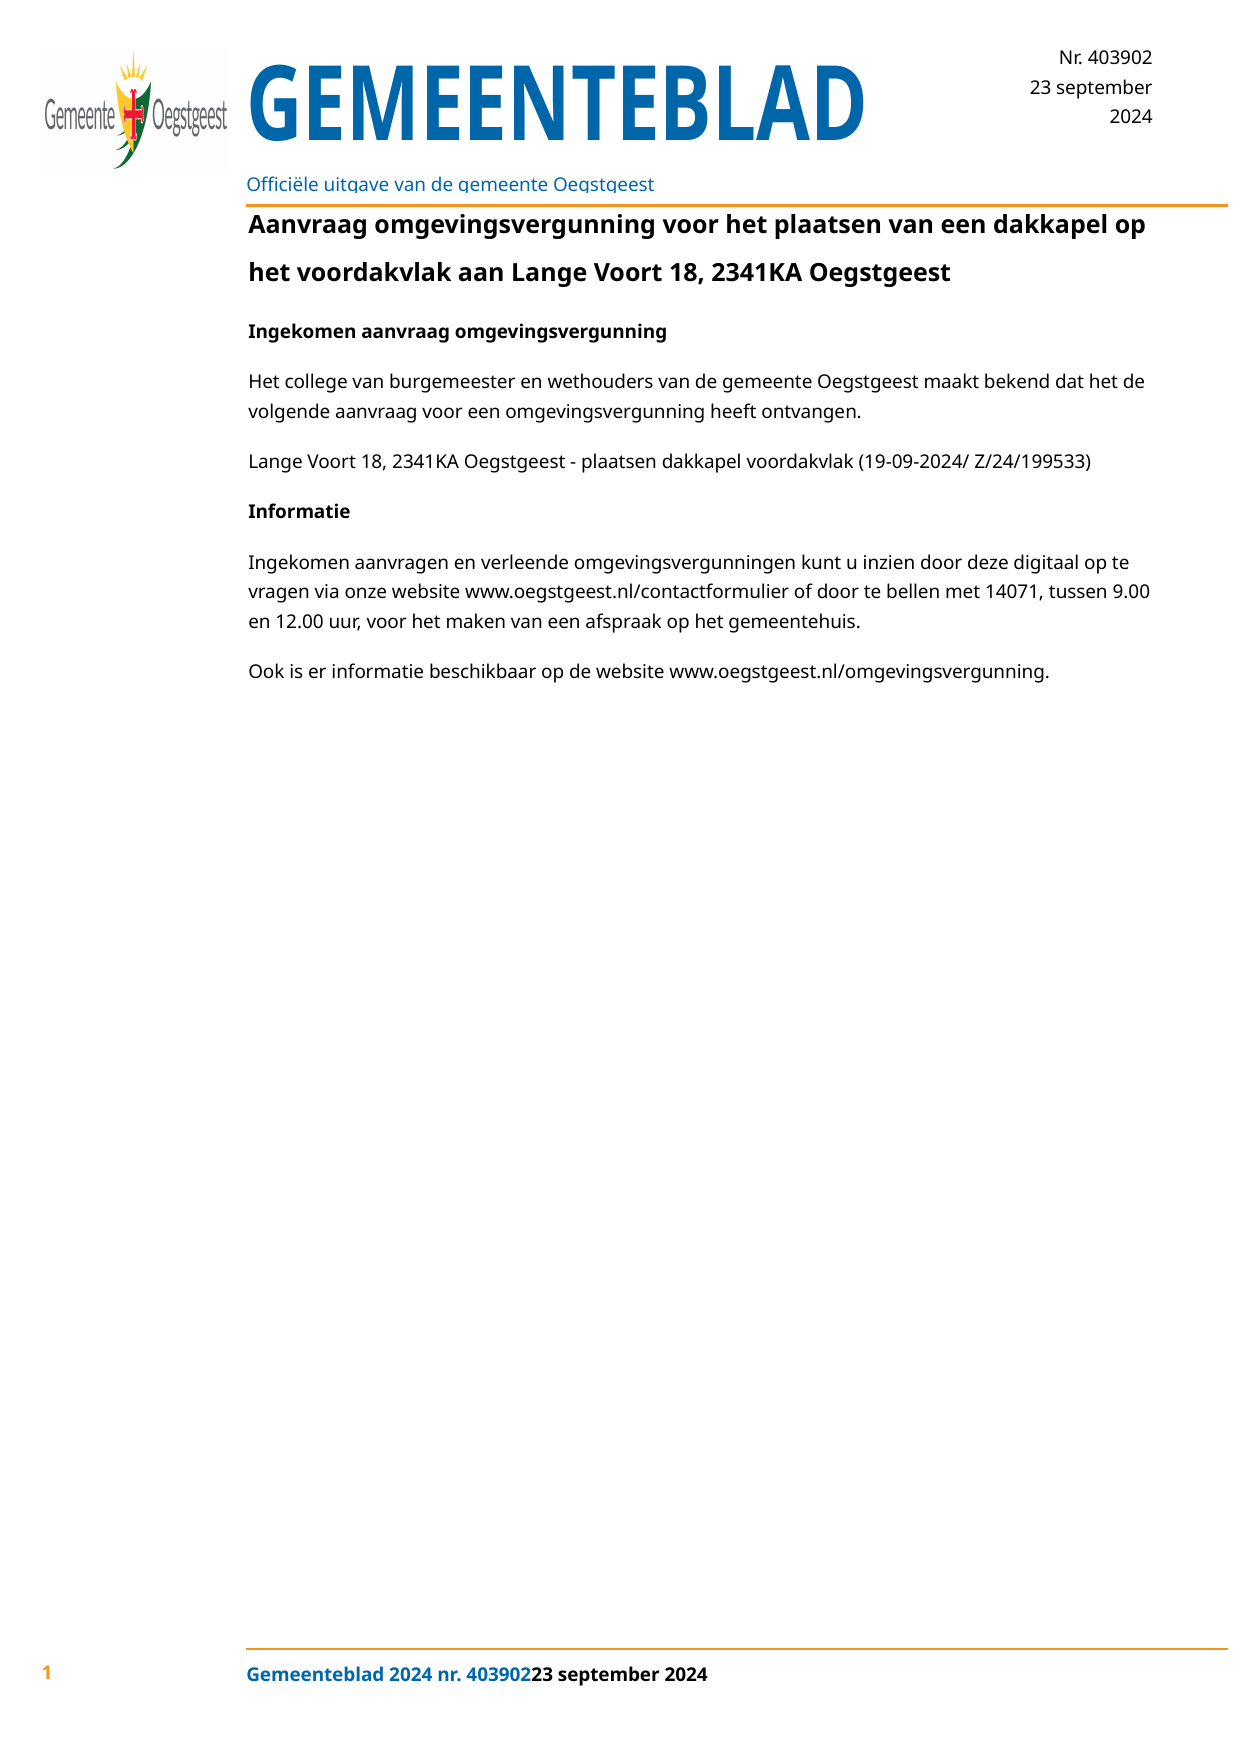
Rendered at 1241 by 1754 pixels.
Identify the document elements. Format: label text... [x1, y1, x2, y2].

text Aanvraag omgevingsvergunning voor het plaatsen van een dakkapel op het voordakvlak aan Lange Voort 18, 2341KA Oegstgeest [248, 207, 1152, 288]
text Ingekomen aanvragen en verleende omgevingsvergunningen kunt u inzien door deze digitaal op te vragen via onze website www.oegstgeest.nl/contactformulier of door te bellen met 14071, tussen 9.00 en 12.00 uur, voor het maken van een afspraak op het gemeentehuis. [248, 549, 1152, 634]
picture [41, 47, 231, 172]
text Informatie [248, 499, 1152, 524]
text Het college van burgemeester en wethouders van de gemeente Oegstgeest maakt bekend dat het de volgende aanvraag voor een omgevingsvergunning heeft ontvangen. [248, 368, 1152, 424]
text Ingekomen aanvraag omgevingsvergunning [248, 318, 1152, 344]
text Lange Voort 18, 2341KA Oegstgeest - plaatsen dakkapel voordakvlak (19-09-2024/ Z/24/199533) [248, 448, 1152, 474]
text Ook is er informatie beschikbaar op de website www.oegstgeest.nl/omgevingsvergunning. [248, 659, 1152, 684]
